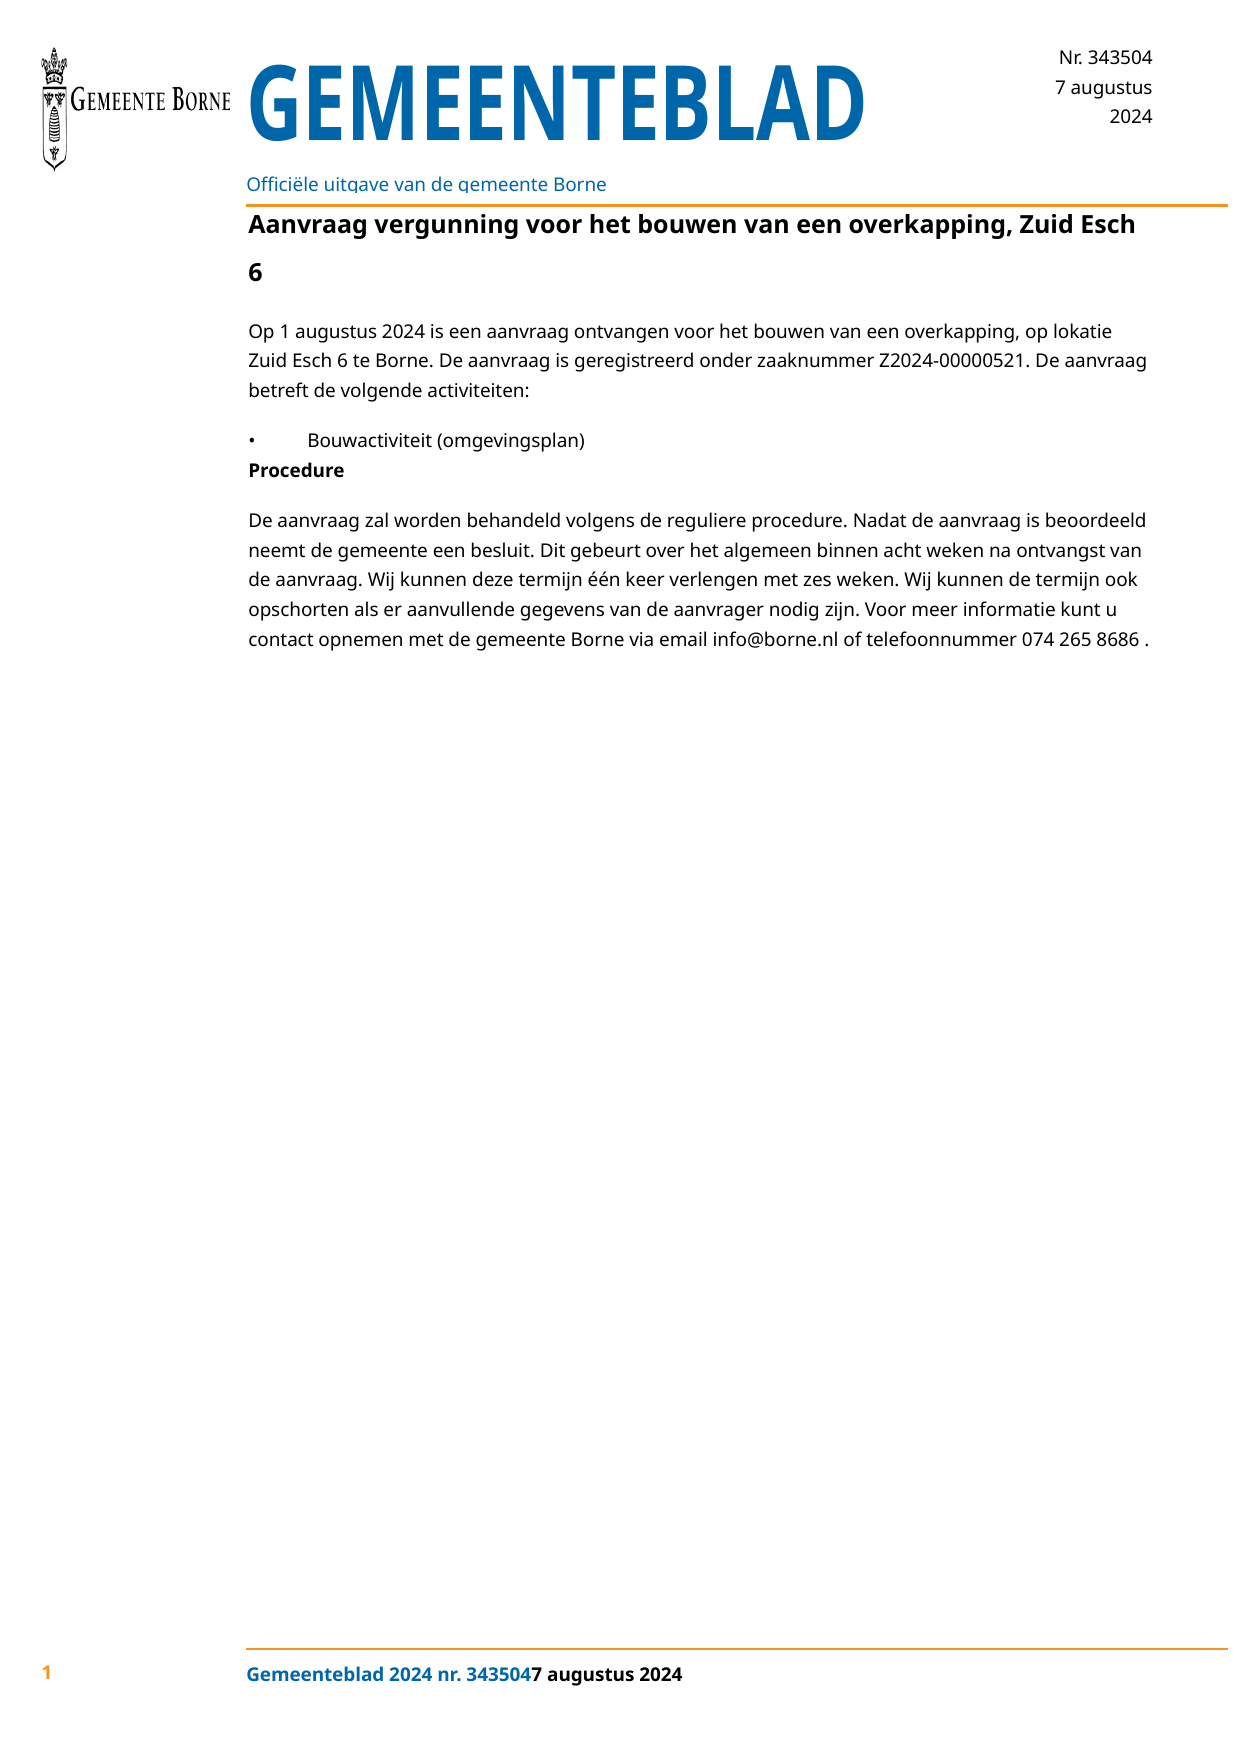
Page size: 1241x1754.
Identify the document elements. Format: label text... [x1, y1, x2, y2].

text Op 1 augustus 2024 is een aanvraag ontvangen voor het bouwen van een overkapping, op lokatie Zuid Esch 6 te Borne. De aanvraag is geregistreerd onder zaaknummer Z2024-00000521. De aanvraag betreft de volgende activiteiten: [248, 318, 1152, 403]
picture [41, 47, 231, 172]
text Aanvraag vergunning voor het bouwen van een overkapping, Zuid Esch 6 [248, 207, 1152, 288]
text Procedure [248, 457, 1152, 483]
text De aanvraag zal worden behandeld volgens de reguliere procedure. Nadat de aanvraag is beoordeeld neemt de gemeente een besluit. Dit gebeurt over het algemeen binnen acht weken na ontvangst van de aanvraag. Wij kunnen deze termijn één keer verlengen met zes weken. Wij kunnen de termijn ook opschorten als er aanvullende gegevens van de aanvrager nodig zijn. Voor meer informatie kunt u contact opnemen met de gemeente Borne via email info@borne.nl of telefoonnummer 074 265 8686 . [248, 507, 1152, 652]
list Bouwactiviteit (omgevingsplan) [248, 427, 1152, 453]
